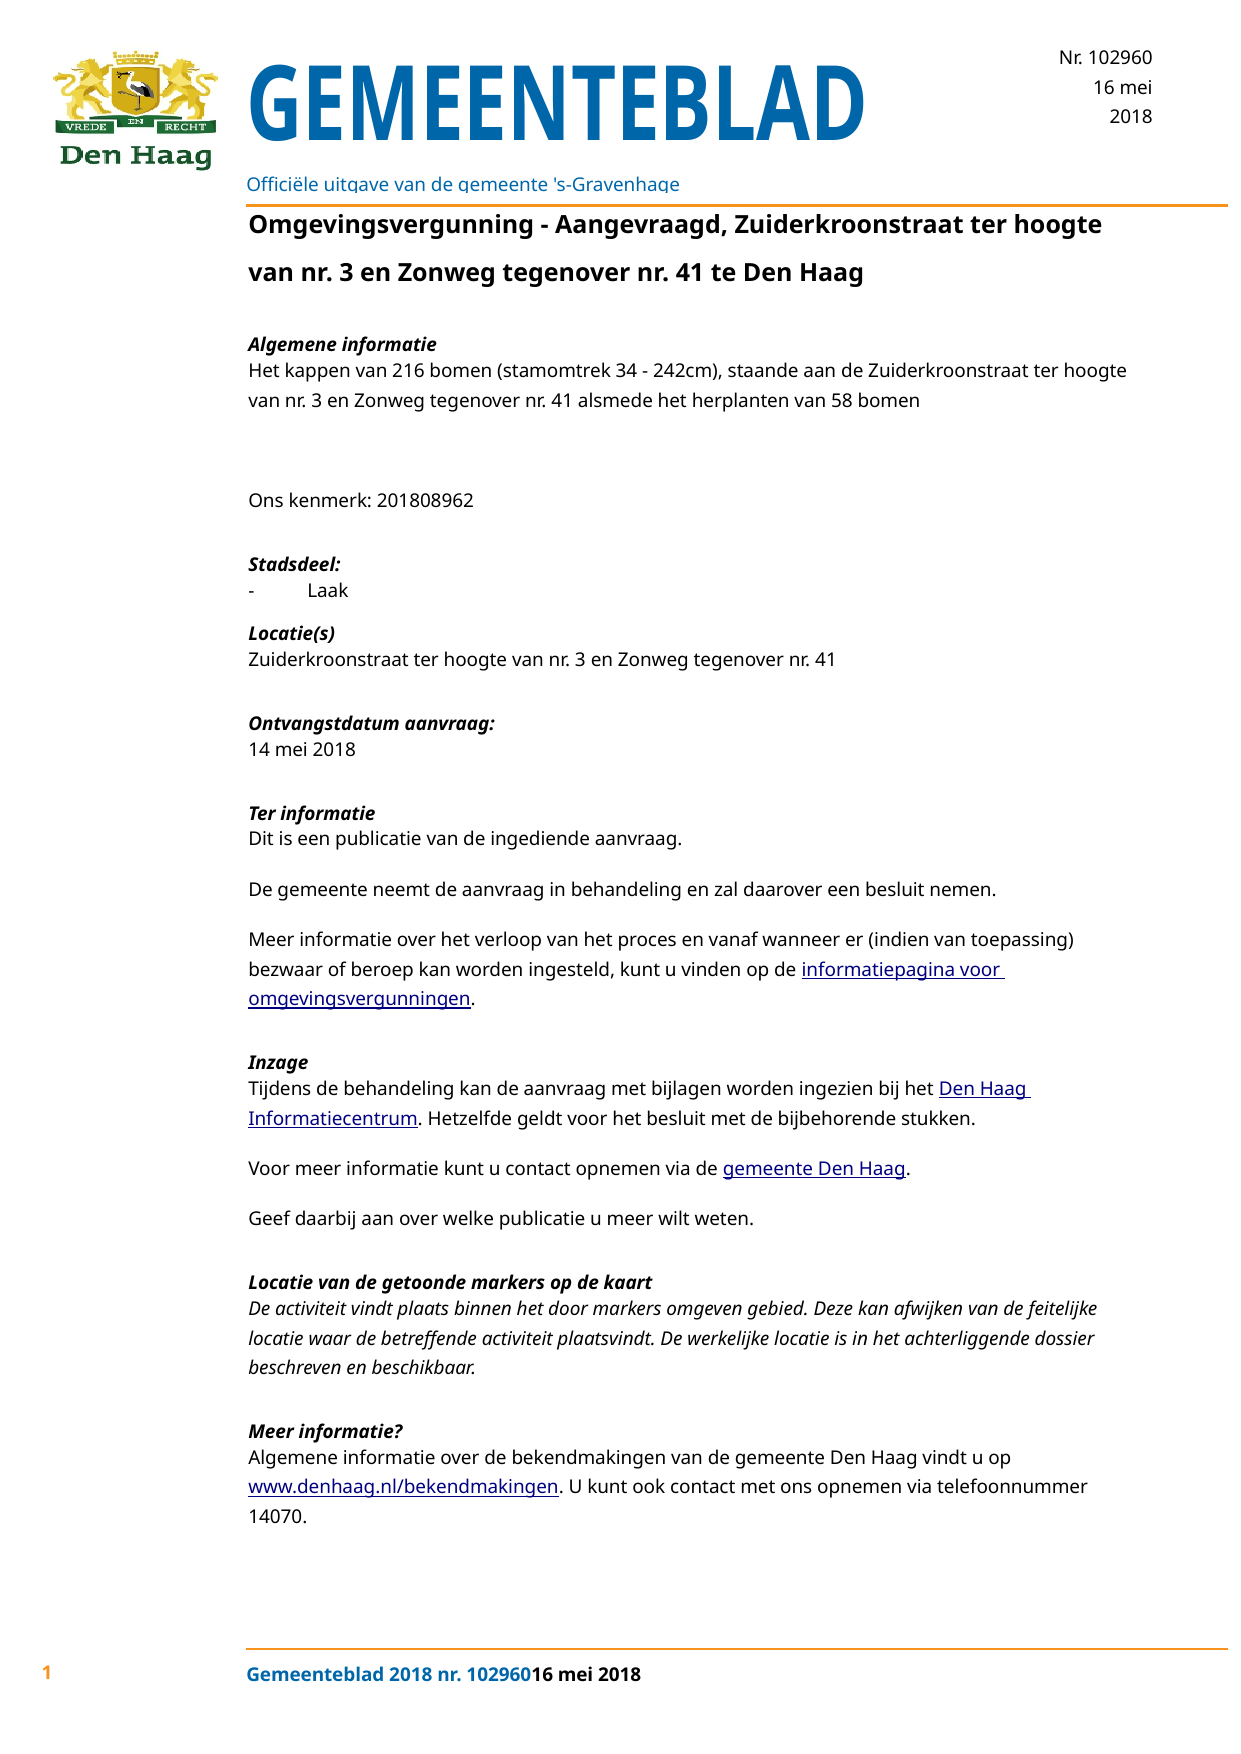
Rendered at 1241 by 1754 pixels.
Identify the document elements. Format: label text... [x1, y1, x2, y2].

text De activiteit vindt plaats binnen het door markers omgeven gebied. Deze kan afwijken van de feitelijke locatie waar de betreffende activiteit plaatsvindt. De werkelijke locatie is in het achterliggende dossier beschreven en beschikbaar. [248, 1295, 1152, 1380]
text Voor meer informatie kunt u contact opnemen via de gemeente Den Haag. [248, 1155, 1152, 1181]
text Zuiderkroonstraat ter hoogte van nr. 3 en Zonweg tegenover nr. 41 [248, 646, 1152, 672]
text Ons kenmerk: 201808962 [248, 488, 1152, 513]
text Ontvangstdatum aanvraag: [248, 710, 1152, 736]
text Ter informatie [248, 800, 1152, 826]
text Algemene informatie [248, 331, 1152, 357]
list Laak [248, 577, 1152, 603]
text Dit is een publicatie van de ingediende aanvraag. [248, 826, 1152, 851]
text Omgevingsvergunning - Aangevraagd, Zuiderkroonstraat ter hoogte van nr. 3 en Zonweg tegenover nr. 41 te Den Haag [248, 207, 1152, 288]
text Tijdens de behandeling kan de aanvraag met bijlagen worden ingezien bij het Den Haag Informatiecentrum. Hetzelfde geldt voor het besluit met de bijbehorende stukken. [248, 1075, 1152, 1131]
picture [41, 47, 231, 172]
text Inzage [248, 1049, 1152, 1075]
text Stadsdeel: [248, 552, 1152, 577]
text Meer informatie over het verloop van het proces en vanaf wanneer er (indien van toepassing) bezwaar of beroep kan worden ingesteld, kunt u vinden op de informatiepagina voor omgevingsvergunningen. [248, 926, 1152, 1011]
text De gemeente neemt de aanvraag in behandeling en zal daarover een besluit nemen. [248, 876, 1152, 902]
text Geef daarbij aan over welke publicatie u meer wilt weten. [248, 1206, 1152, 1231]
text Locatie van de getoonde markers op de kaart [248, 1269, 1152, 1295]
text Meer informatie? [248, 1418, 1152, 1444]
text Locatie(s) [248, 620, 1152, 646]
text 14 mei 2018 [248, 736, 1152, 762]
text Algemene informatie over de bekendmakingen van de gemeente Den Haag vindt u op www.denhaag.nl/bekendmakingen. U kunt ook contact met ons opnemen via telefoonnummer 14070. [248, 1444, 1152, 1529]
text Het kappen van 216 bomen (stamomtrek 34 - 242cm), staande aan de Zuiderkroonstraat ter hoogte van nr. 3 en Zonweg tegenover nr. 41 alsmede het herplanten van 58 bomen [248, 357, 1152, 412]
